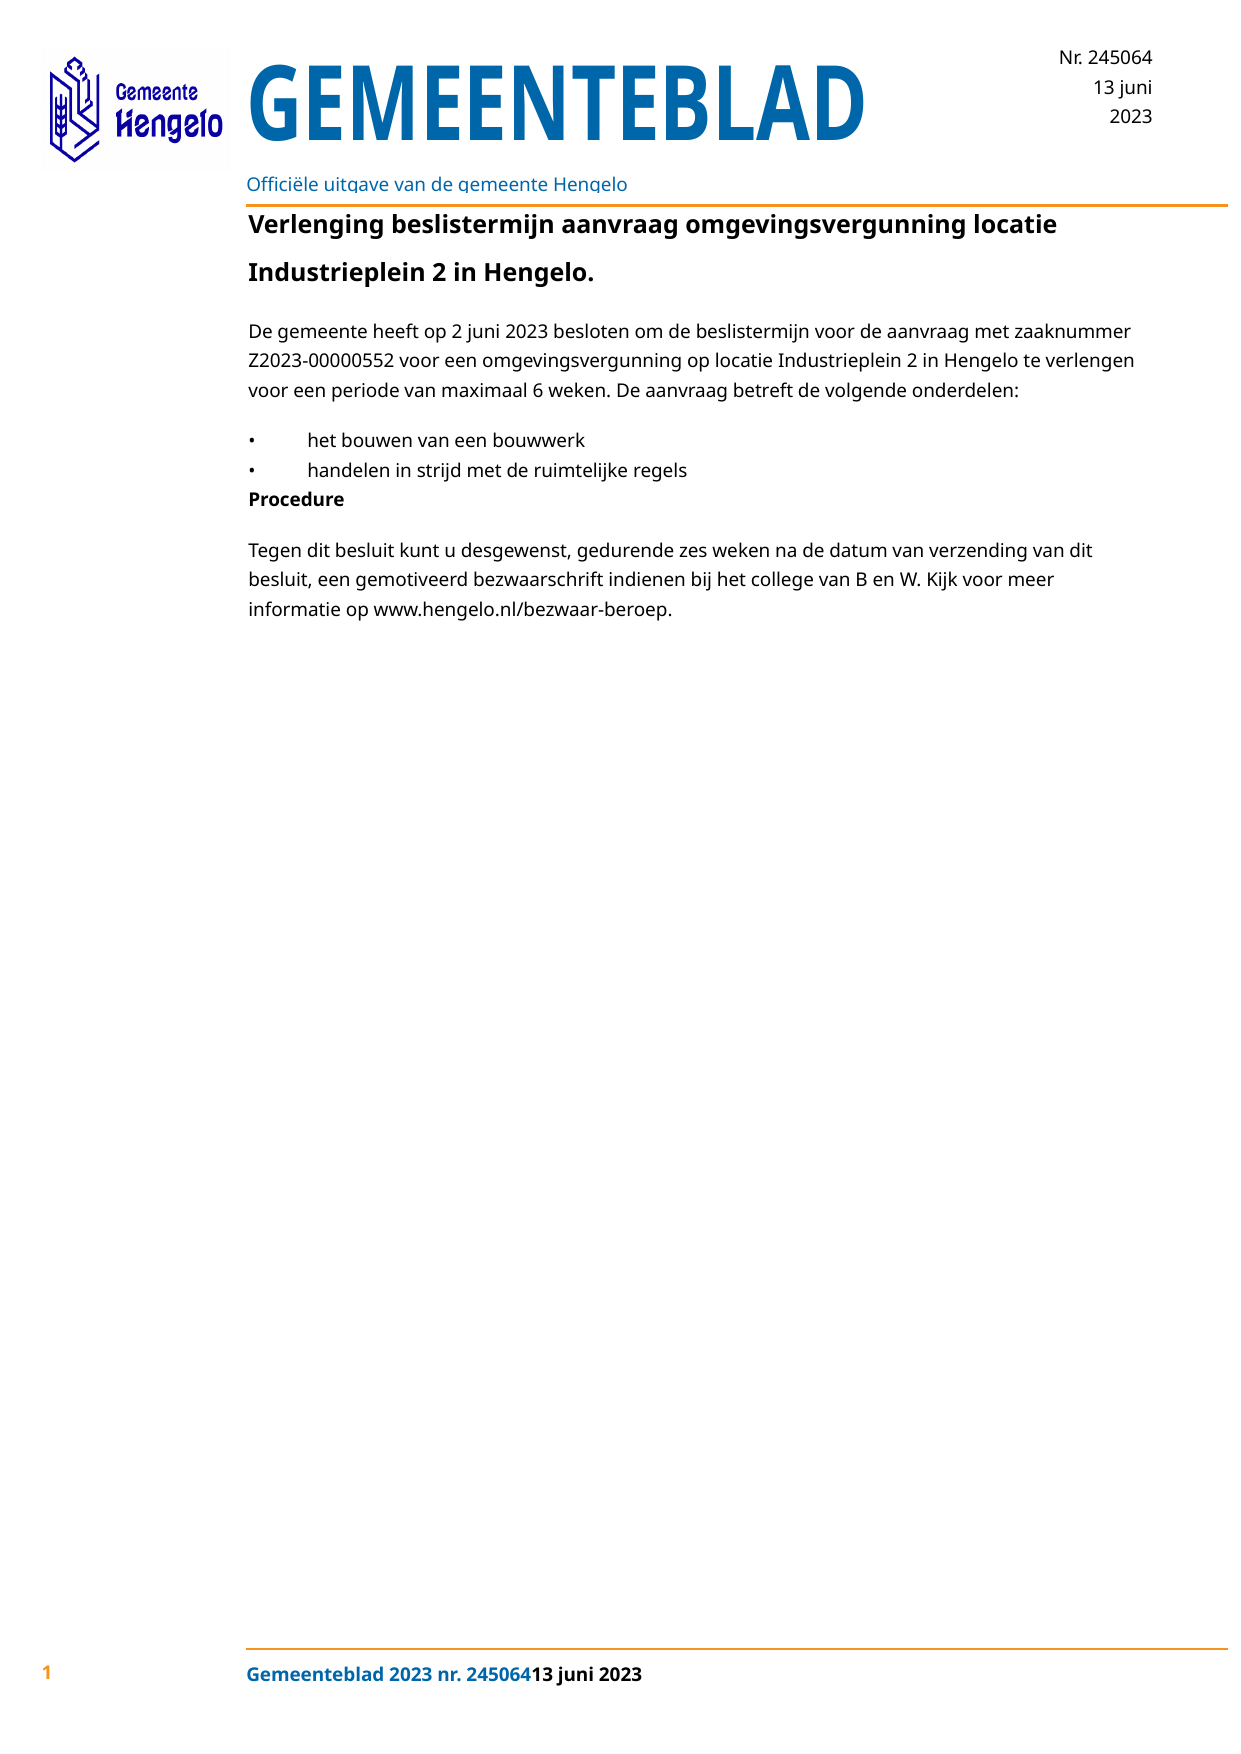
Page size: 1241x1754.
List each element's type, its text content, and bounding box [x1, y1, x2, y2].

text Tegen dit besluit kunt u desgewenst, gedurende zes weken na de datum van verzending van dit besluit, een gemotiveerd bezwaarschrift indienen bij het college van B en W. Kijk voor meer informatie op www.hengelo.nl/bezwaar-beroep. [248, 537, 1152, 622]
list het bouwen van een bouwwerk [248, 427, 1152, 453]
text Verlenging beslistermijn aanvraag omgevingsvergunning locatie Industrieplein 2 in Hengelo. [248, 207, 1152, 288]
text Procedure [248, 487, 1152, 512]
text De gemeente heeft op 2 juni 2023 besloten om de beslistermijn voor de aanvraag met zaaknummer Z2023-00000552 voor een omgevingsvergunning op locatie Industrieplein 2 in Hengelo te verlengen voor een periode van maximaal 6 weken. De aanvraag betreft de volgende onderdelen: [248, 318, 1152, 403]
list handelen in strijd met de ruimtelijke regels [248, 457, 1152, 483]
picture [41, 47, 231, 172]
